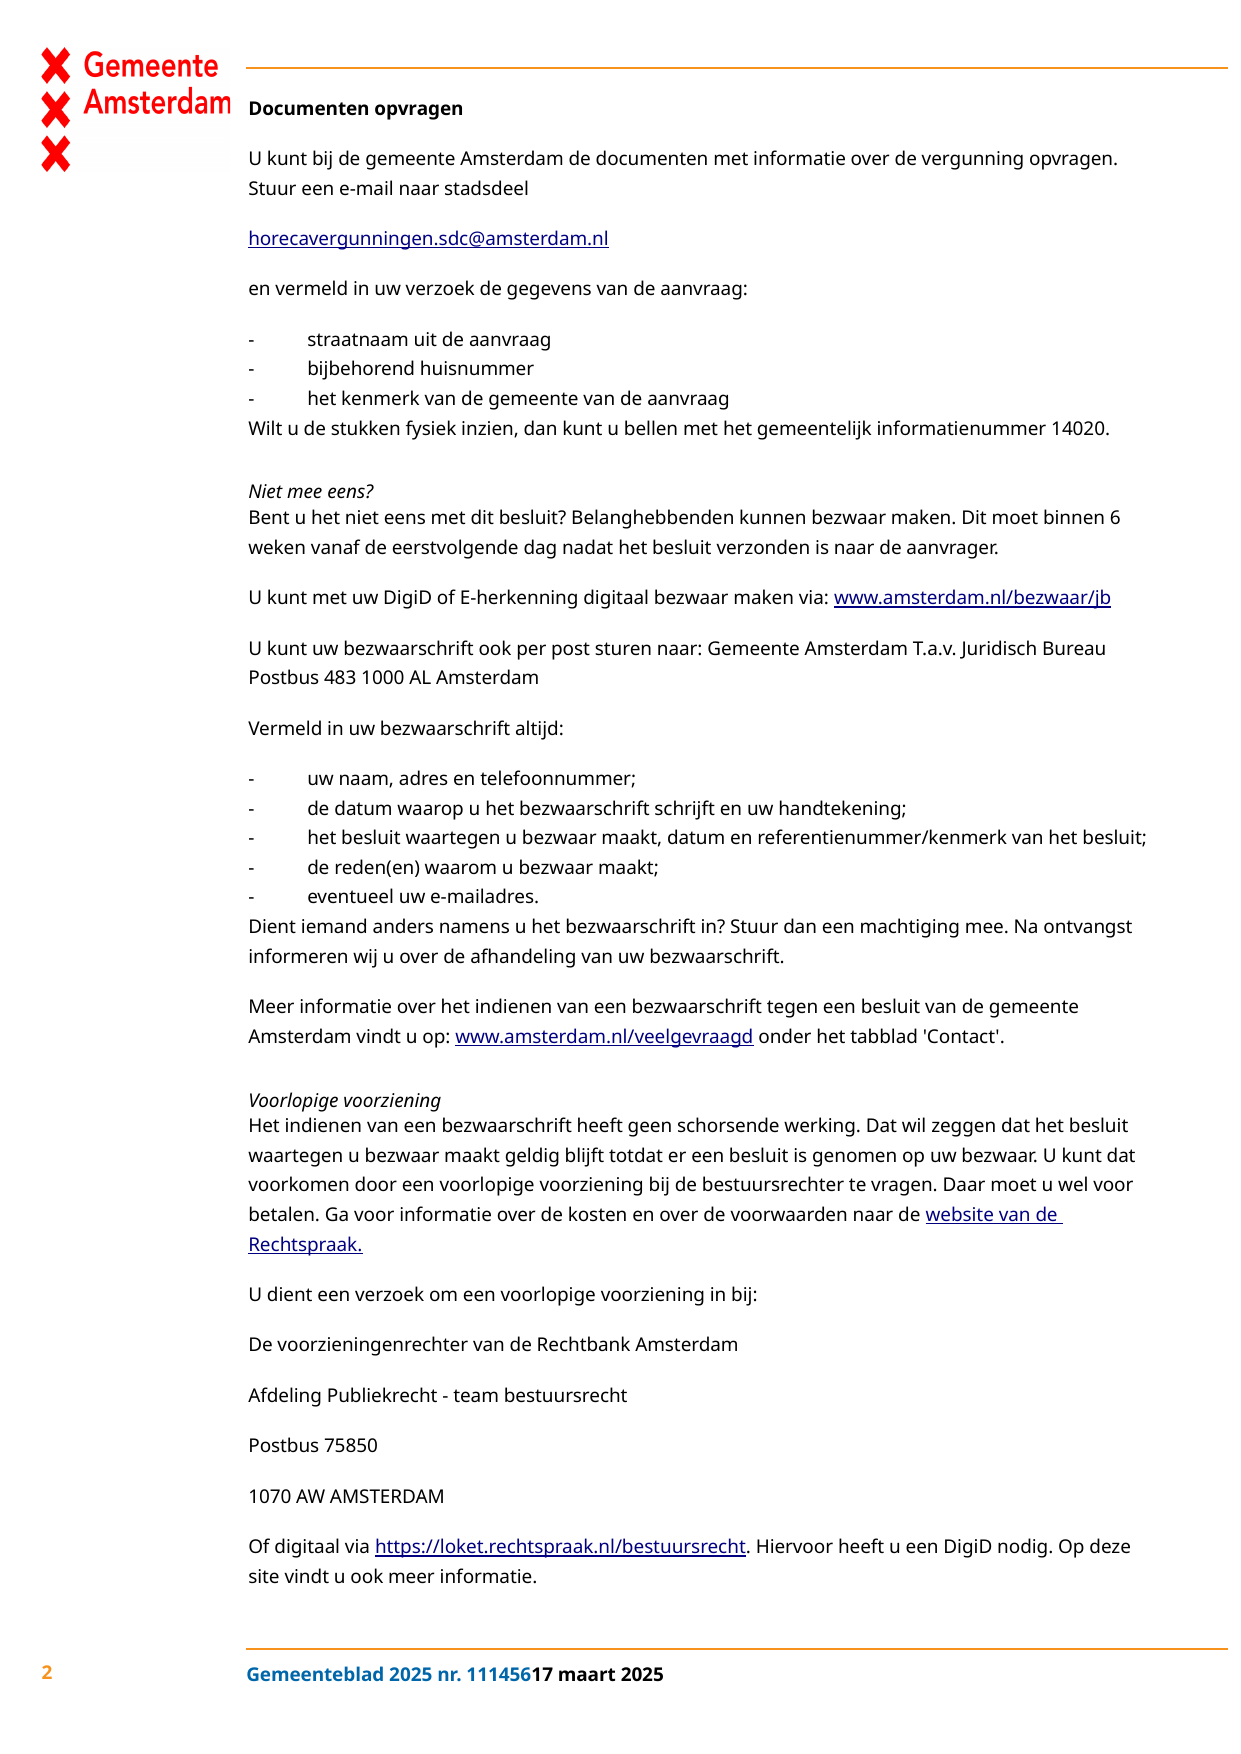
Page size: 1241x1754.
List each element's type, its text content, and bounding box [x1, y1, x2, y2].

text Meer informatie over het indienen van een bezwaarschrift tegen een besluit van de gemeente Amsterdam vindt u op: www.amsterdam.nl/veelgevraagd onder het tabblad 'Contact'. [248, 993, 1152, 1048]
text Documenten opvragen [248, 95, 1152, 121]
text Vermeld in uw bezwaarschrift altijd: [248, 715, 1152, 741]
list bijbehorend huisnummer [248, 356, 1152, 381]
list eventueel uw e-mailadres. [248, 884, 1152, 909]
picture [41, 47, 231, 172]
list de datum waarop u het bezwaarschrift schrijft en uw handtekening; [248, 795, 1152, 821]
text U kunt uw bezwaarschrift ook per post sturen naar: Gemeente Amsterdam T.a.v. Juridisch Bureau Postbus 483 1000 AL Amsterdam [248, 635, 1152, 690]
text Bent u het niet eens met dit besluit? Belanghebbenden kunnen bezwaar maken. Dit moet binnen 6 weken vanaf de eerstvolgende dag nadat het besluit verzonden is naar de aanvrager. [248, 504, 1152, 560]
list het besluit waartegen u bezwaar maakt, datum en referentienummer/kenmerk van het besluit; [248, 824, 1152, 850]
text U kunt bij de gemeente Amsterdam de documenten met informatie over de vergunning opvragen. Stuur een e-mail naar stadsdeel [248, 145, 1152, 201]
text Dient iemand anders namens u het bezwaarschrift in? Stuur dan een machtiging mee. Na ontvangst informeren wij u over de afhandeling van uw bezwaarschrift. [248, 913, 1152, 968]
text 1070 AW AMSTERDAM [248, 1483, 1152, 1509]
text en vermeld in uw verzoek de gegevens van de aanvraag: [248, 276, 1152, 301]
text Afdeling Publiekrecht - team bestuursrecht [248, 1382, 1152, 1408]
text Postbus 75850 [248, 1432, 1152, 1458]
list uw naam, adres en telefoonnummer; [248, 765, 1152, 791]
list straatnaam uit de aanvraag [248, 326, 1152, 352]
list de reden(en) waarom u bezwaar maakt; [248, 854, 1152, 880]
text U dient een verzoek om een voorlopige voorziening in bij: [248, 1281, 1152, 1307]
text U kunt met uw DigiD of E-herkenning digitaal bezwaar maken via: www.amsterdam.nl/bezwaar/jb [248, 584, 1152, 610]
text Voorlopige voorziening [248, 1087, 1152, 1112]
text horecavergunningen.sdc@amsterdam.nl [248, 225, 1152, 251]
text Wilt u de stukken fysiek inzien, dan kunt u bellen met het gemeentelijk informatienummer 14020. [248, 415, 1152, 441]
text De voorzieningenrechter van de Rechtbank Amsterdam [248, 1332, 1152, 1357]
text Of digitaal via https://loket.rechtspraak.nl/bestuursrecht. Hiervoor heeft u een DigiD nodig. Op deze site vindt u ook meer informatie. [248, 1533, 1152, 1589]
text Het indienen van een bezwaarschrift heeft geen schorsende werking. Dat wil zeggen dat het besluit waartegen u bezwaar maakt geldig blijft totdat er een besluit is genomen op uw bezwaar. U kunt dat voorkomen door een voorlopige voorziening bij de bestuursrechter te vragen. Daar moet u wel voor betalen. Ga voor informatie over de kosten en over de voorwaarden naar de website van de Rechtspraak. [248, 1112, 1152, 1257]
text Niet mee eens? [248, 479, 1152, 504]
list het kenmerk van de gemeente van de aanvraag [248, 385, 1152, 411]
